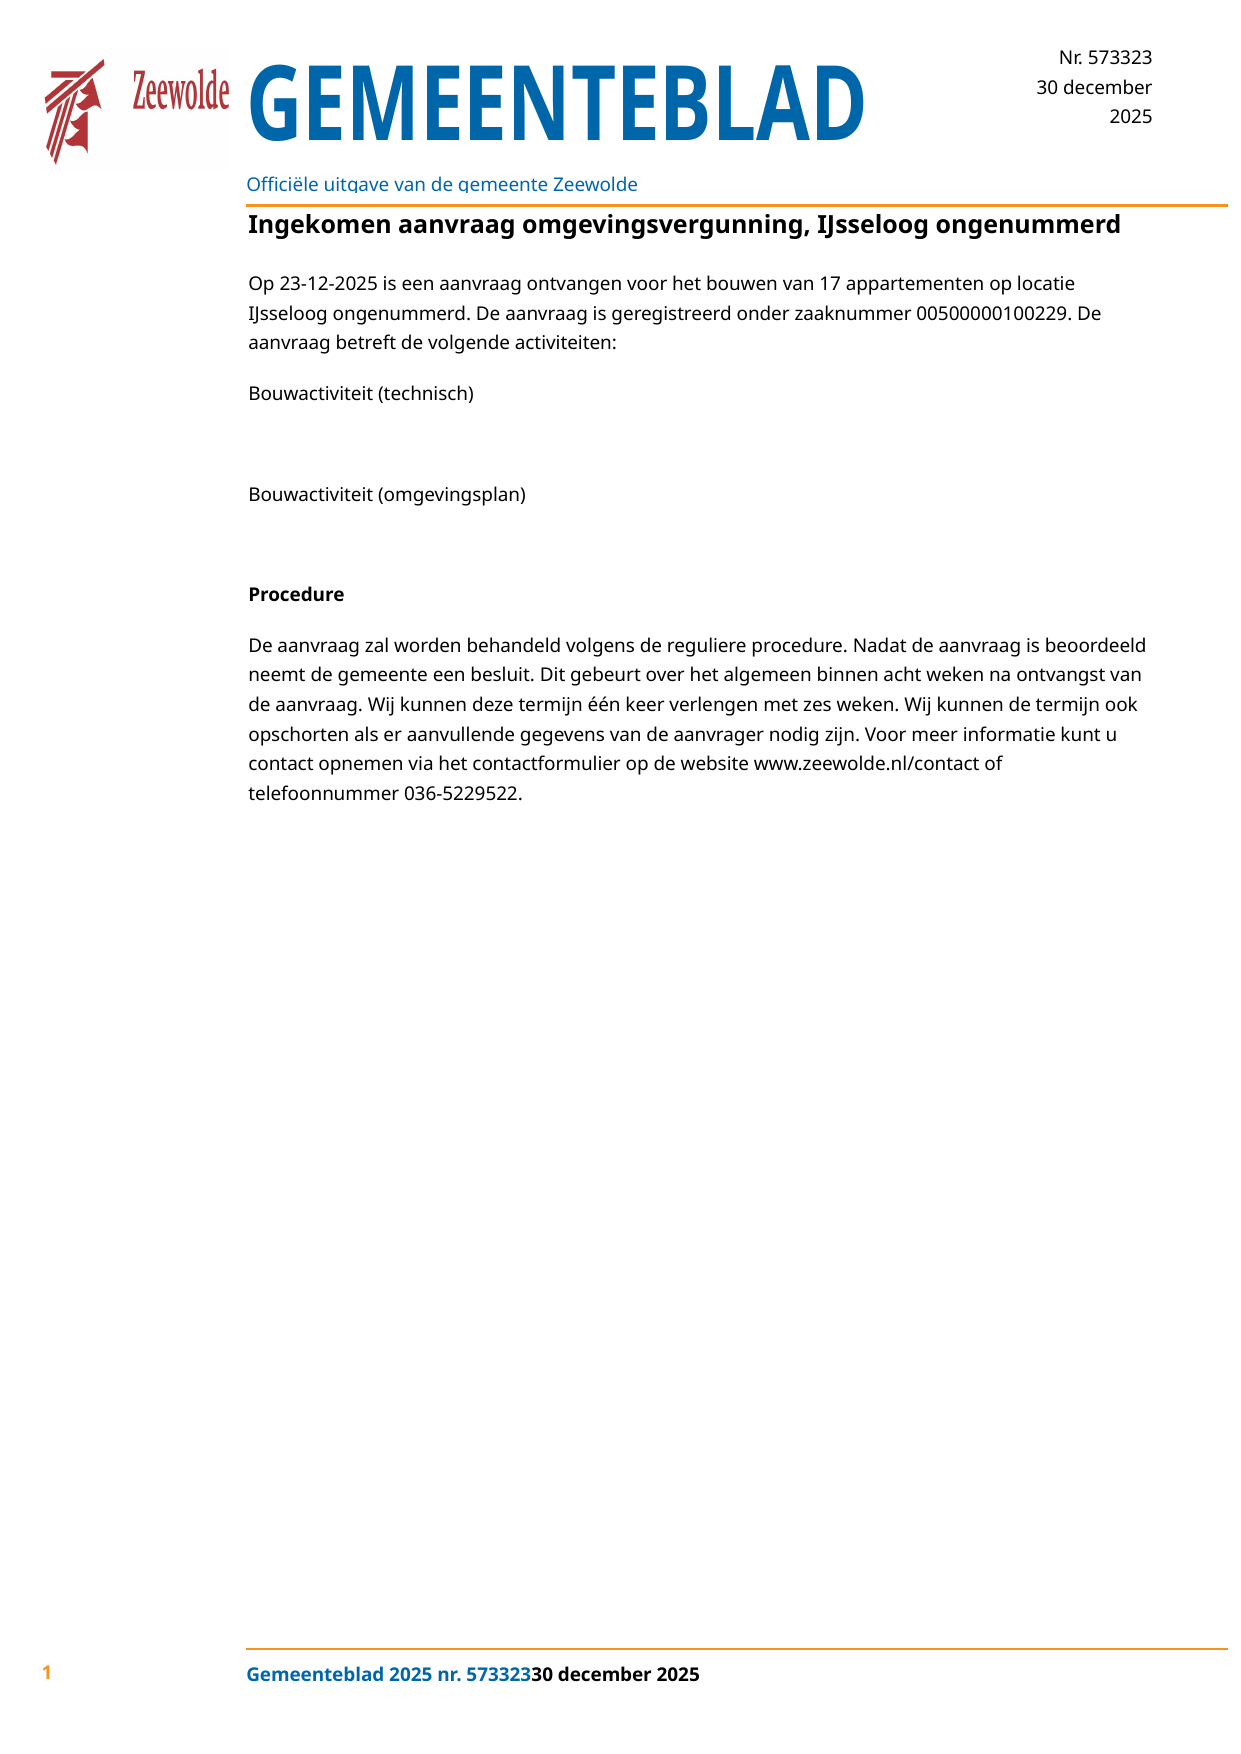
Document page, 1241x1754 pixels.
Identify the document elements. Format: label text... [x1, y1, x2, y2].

text Op 23-12-2025 is een aanvraag ontvangen voor het bouwen van 17 appartementen op locatie IJsseloog ongenummerd. De aanvraag is geregistreerd onder zaaknummer 00500000100229. De aanvraag betreft de volgende activiteiten: [248, 270, 1152, 355]
text Bouwactiviteit (omgevingsplan) [248, 481, 1152, 506]
picture [41, 47, 231, 172]
text Procedure [248, 582, 1152, 607]
text Bouwactiviteit (technisch) [248, 380, 1152, 406]
text De aanvraag zal worden behandeld volgens de reguliere procedure. Nadat de aanvraag is beoordeeld neemt de gemeente een besluit. Dit gebeurt over het algemeen binnen acht weken na ontvangst van de aanvraag. Wij kunnen deze termijn één keer verlengen met zes weken. Wij kunnen de termijn ook opschorten als er aanvullende gegevens van de aanvrager nodig zijn. Voor meer informatie kunt u contact opnemen via het contactformulier op de website www.zeewolde.nl/contact of telefoonnummer 036-5229522. [248, 632, 1152, 806]
text Ingekomen aanvraag omgevingsvergunning, IJsseloog ongenummerd [248, 207, 1152, 241]
